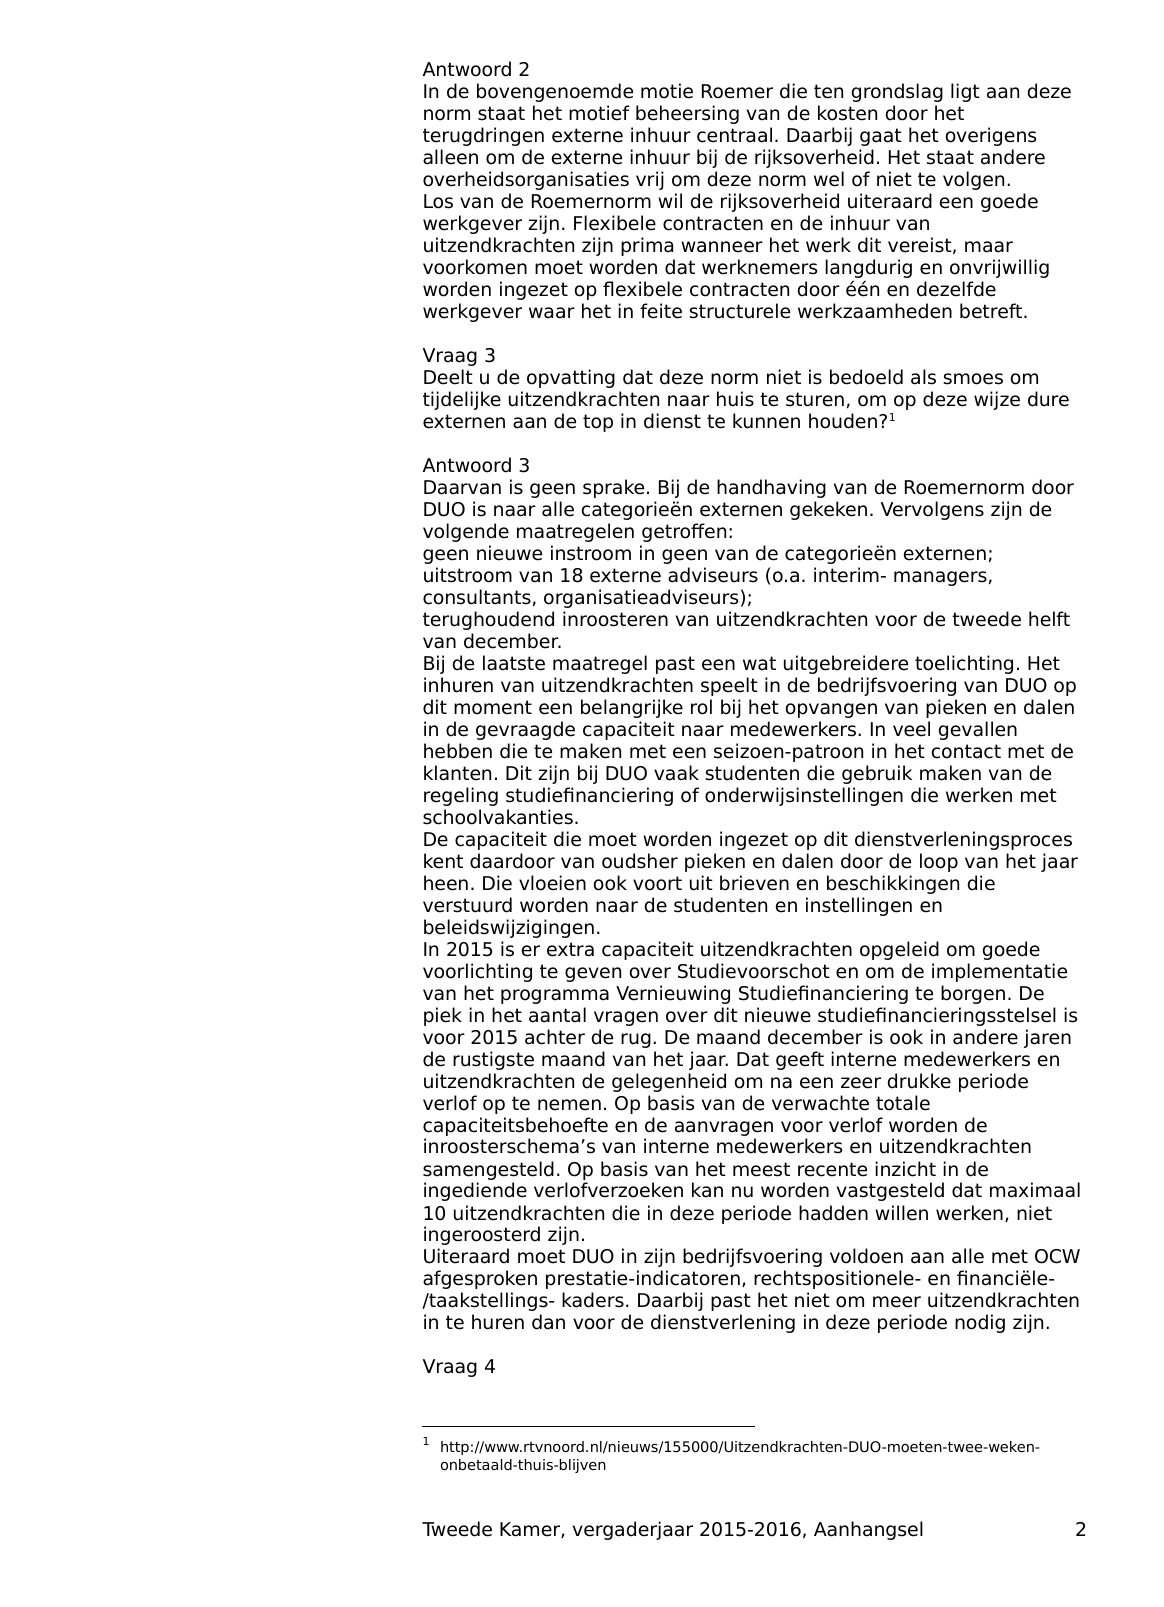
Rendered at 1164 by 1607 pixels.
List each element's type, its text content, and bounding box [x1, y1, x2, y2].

text http://www.rtvnoord.nl/nieuws/155000/Uitzendkrachten-DUO-moeten-twee-weken-onbetaald-thuis-blijven [422, 1435, 1087, 1474]
text Uiteraard moet DUO in zijn bedrijfsvoering voldoen aan alle met OCW afgesproken prestatie-indicatoren, rechtspositionele- en financiële- /taakstellings- kaders. Daarbij past het niet om meer uitzendkrachten in te huren dan voor de dienstverlening in deze periode nodig zijn. [422, 1246, 1087, 1334]
text Antwoord 2 [422, 59, 1087, 81]
text Bij de laatste maatregel past een wat uitgebreidere toelichting. Het inhuren van uitzendkrachten speelt in de bedrijfsvoering van DUO op dit moment een belangrijke rol bij het opvangen van pieken en dalen in de gevraagde capaciteit naar medewerkers. In veel gevallen hebben die te maken met een seizoen-patroon in het contact met de klanten. Dit zijn bij DUO vaak studenten die gebruik maken van de regeling studiefinanciering of onderwijsinstellingen die werken met schoolvakanties. [422, 653, 1087, 829]
text terughoudend inroosteren van uitzendkrachten voor de tweede helft van december. [422, 609, 1087, 653]
text geen nieuwe instroom in geen van de categorieën externen; [422, 543, 1087, 565]
text Daarvan is geen sprake. Bij de handhaving van de Roemernorm door DUO is naar alle categorieën externen gekeken. Vervolgens zijn de volgende maatregelen getroffen: [422, 477, 1087, 543]
text In de bovengenoemde motie Roemer die ten grondslag ligt aan deze norm staat het motief beheersing van de kosten door het terugdringen externe inhuur centraal. Daarbij gaat het overigens alleen om de externe inhuur bij de rijksoverheid. Het staat andere overheidsorganisaties vrij om deze norm wel of niet te volgen. [422, 81, 1087, 191]
text uitstroom van 18 externe adviseurs (o.a. interim- managers, consultants, organisatieadviseurs); [422, 565, 1087, 609]
text Vraag 3 [422, 345, 1087, 367]
text Deelt u de opvatting dat deze norm niet is bedoeld als smoes om tijdelijke uitzendkrachten naar huis te sturen, om op deze wijze dure externen aan de top in dienst te kunnen houden? [422, 367, 1087, 433]
text De capaciteit die moet worden ingezet op dit dienstverleningsproces kent daardoor van oudsher pieken en dalen door de loop van het jaar heen. Die vloeien ook voort uit brieven en beschikkingen die verstuurd worden naar de studenten en instellingen en beleidswijzigingen. [422, 829, 1087, 939]
text In 2015 is er extra capaciteit uitzendkrachten opgeleid om goede voorlichting te geven over Studievoorschot en om de implementatie van het programma Vernieuwing Studiefinanciering te borgen. De piek in het aantal vragen over dit nieuwe studiefinancieringsstelsel is voor 2015 achter de rug. De maand december is ook in andere jaren de rustigste maand van het jaar. Dat geeft interne medewerkers en uitzendkrachten de gelegenheid om na een zeer drukke periode verlof op te nemen. Op basis van de verwachte totale capaciteitsbehoefte en de aanvragen voor verlof worden de inroosterschema’s van interne medewerkers en uitzendkrachten samengesteld. Op basis van het meest recente inzicht in de ingediende verlofverzoeken kan nu worden vastgesteld dat maximaal 10 uitzendkrachten die in deze periode hadden willen werken, niet ingeroosterd zijn. [422, 939, 1087, 1246]
text Los van de Roemernorm wil de rijksoverheid uiteraard een goede werkgever zijn. Flexibele contracten en de inhuur van uitzendkrachten zijn prima wanneer het werk dit vereist, maar voorkomen moet worden dat werknemers langdurig en onvrijwillig worden ingezet op flexibele contracten door één en dezelfde werkgever waar het in feite structurele werkzaamheden betreft. [422, 191, 1087, 323]
text Antwoord 3 [422, 455, 1087, 477]
text Vraag 4 [422, 1356, 1087, 1378]
